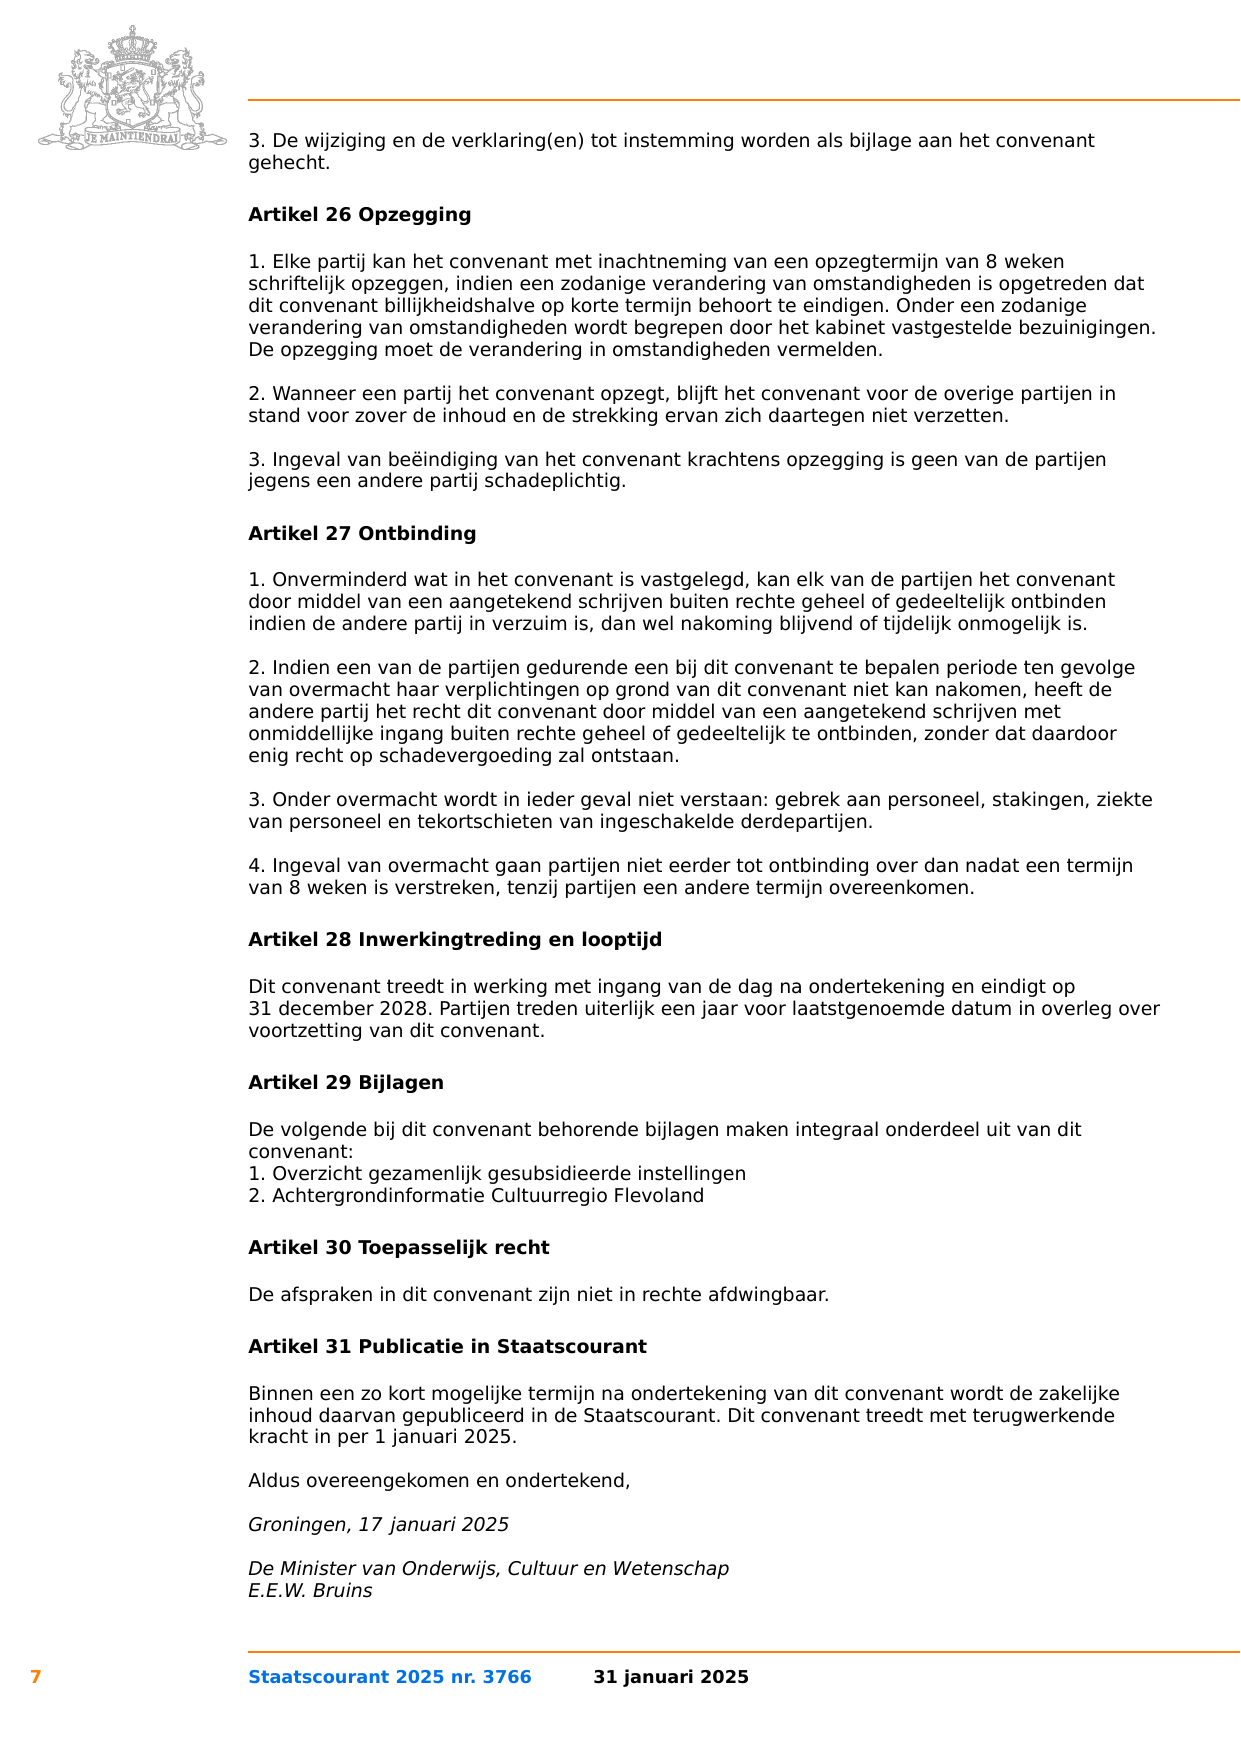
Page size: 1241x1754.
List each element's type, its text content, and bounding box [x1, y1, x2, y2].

text 1. Elke partij kan het convenant met inachtneming van een opzegtermijn van 8 weken schriftelijk opzeggen, indien een zodanige verandering van omstandigheden is opgetreden dat dit convenant billijkheidshalve op korte termijn behoort te eindigen. Onder een zodanige verandering van omstandigheden wordt begrepen door het kabinet vastgestelde bezuinigingen. De opzegging moet de verandering in omstandigheden vermelden. [248, 251, 1163, 361]
text 1. Overzicht gezamenlijk gesubsidieerde instellingen [248, 1163, 1163, 1184]
subtitle Artikel 28 Inwerkingtreding en looptijd [248, 929, 1163, 951]
text 2. Indien een van de partijen gedurende een bij dit convenant te bepalen periode ten gevolge van overmacht haar verplichtingen op grond van dit convenant niet kan nakomen, heeft de andere partij het recht dit convenant door middel van een aangetekend schrijven met onmiddellijke ingang buiten rechte geheel of gedeeltelijk te ontbinden, zonder dat daardoor enig recht op schadevergoeding zal ontstaan. [248, 657, 1163, 767]
text De Minister van Onderwijs, Cultuur en Wetenschap E.E.W. Bruins [248, 1558, 1163, 1602]
picture [38, 25, 227, 150]
subtitle Artikel 26 Opzegging [248, 204, 1163, 226]
text Binnen een zo kort mogelijke termijn na ondertekening van dit convenant wordt de zakelijke inhoud daarvan gepubliceerd in de Staatscourant. Dit convenant treedt met terugwerkende kracht in per 1 januari 2025. [248, 1382, 1163, 1448]
text Dit convenant treedt in werking met ingang van de dag na ondertekening en eindigt op 31 december 2028. Partijen treden uiterlijk een jaar voor laatstgenoemde datum in overleg over voortzetting van dit convenant. [248, 976, 1163, 1042]
text 4. Ingeval van overmacht gaan partijen niet eerder tot ontbinding over dan nadat een termijn van 8 weken is verstreken, tenzij partijen een andere termijn overeenkomen. [248, 855, 1163, 899]
subtitle Artikel 29 Bijlagen [248, 1072, 1163, 1094]
text Aldus overeengekomen en ondertekend, [248, 1470, 1163, 1492]
subtitle Artikel 30 Toepasselijk recht [248, 1237, 1163, 1258]
text 2. Achtergrondinformatie Cultuurregio Flevoland [248, 1184, 1163, 1207]
text 3. Onder overmacht wordt in ieder geval niet verstaan: gebrek aan personeel, stakingen, ziekte van personeel en tekortschieten van ingeschakelde derdepartijen. [248, 789, 1163, 833]
text De volgende bij dit convenant behorende bijlagen maken integraal onderdeel uit van dit convenant: [248, 1119, 1163, 1163]
text 3. Ingeval van beëindiging van het convenant krachtens opzegging is geen van de partijen jegens een andere partij schadeplichtig. [248, 448, 1163, 492]
text 1. Onverminderd wat in het convenant is vastgelegd, kan elk van de partijen het convenant door middel van een aangetekend schrijven buiten rechte geheel of gedeeltelijk ontbinden indien de andere partij in verzuim is, dan wel nakoming blijvend of tijdelijk onmogelijk is. [248, 569, 1163, 635]
subtitle Artikel 31 Publicatie in Staatscourant [248, 1336, 1163, 1357]
text 2. Wanneer een partij het convenant opzegt, blijft het convenant voor de overige partijen in stand voor zover de inhoud en de strekking ervan zich daartegen niet verzetten. [248, 383, 1163, 427]
text Groningen, 17 januari 2025 [248, 1514, 1163, 1536]
text De afspraken in dit convenant zijn niet in rechte afdwingbaar. [248, 1283, 1163, 1306]
text 3. De wijziging en de verklaring(en) tot instemming worden als bijlage aan het convenant gehecht. [248, 130, 1163, 174]
subtitle Artikel 27 Ontbinding [248, 522, 1163, 544]
